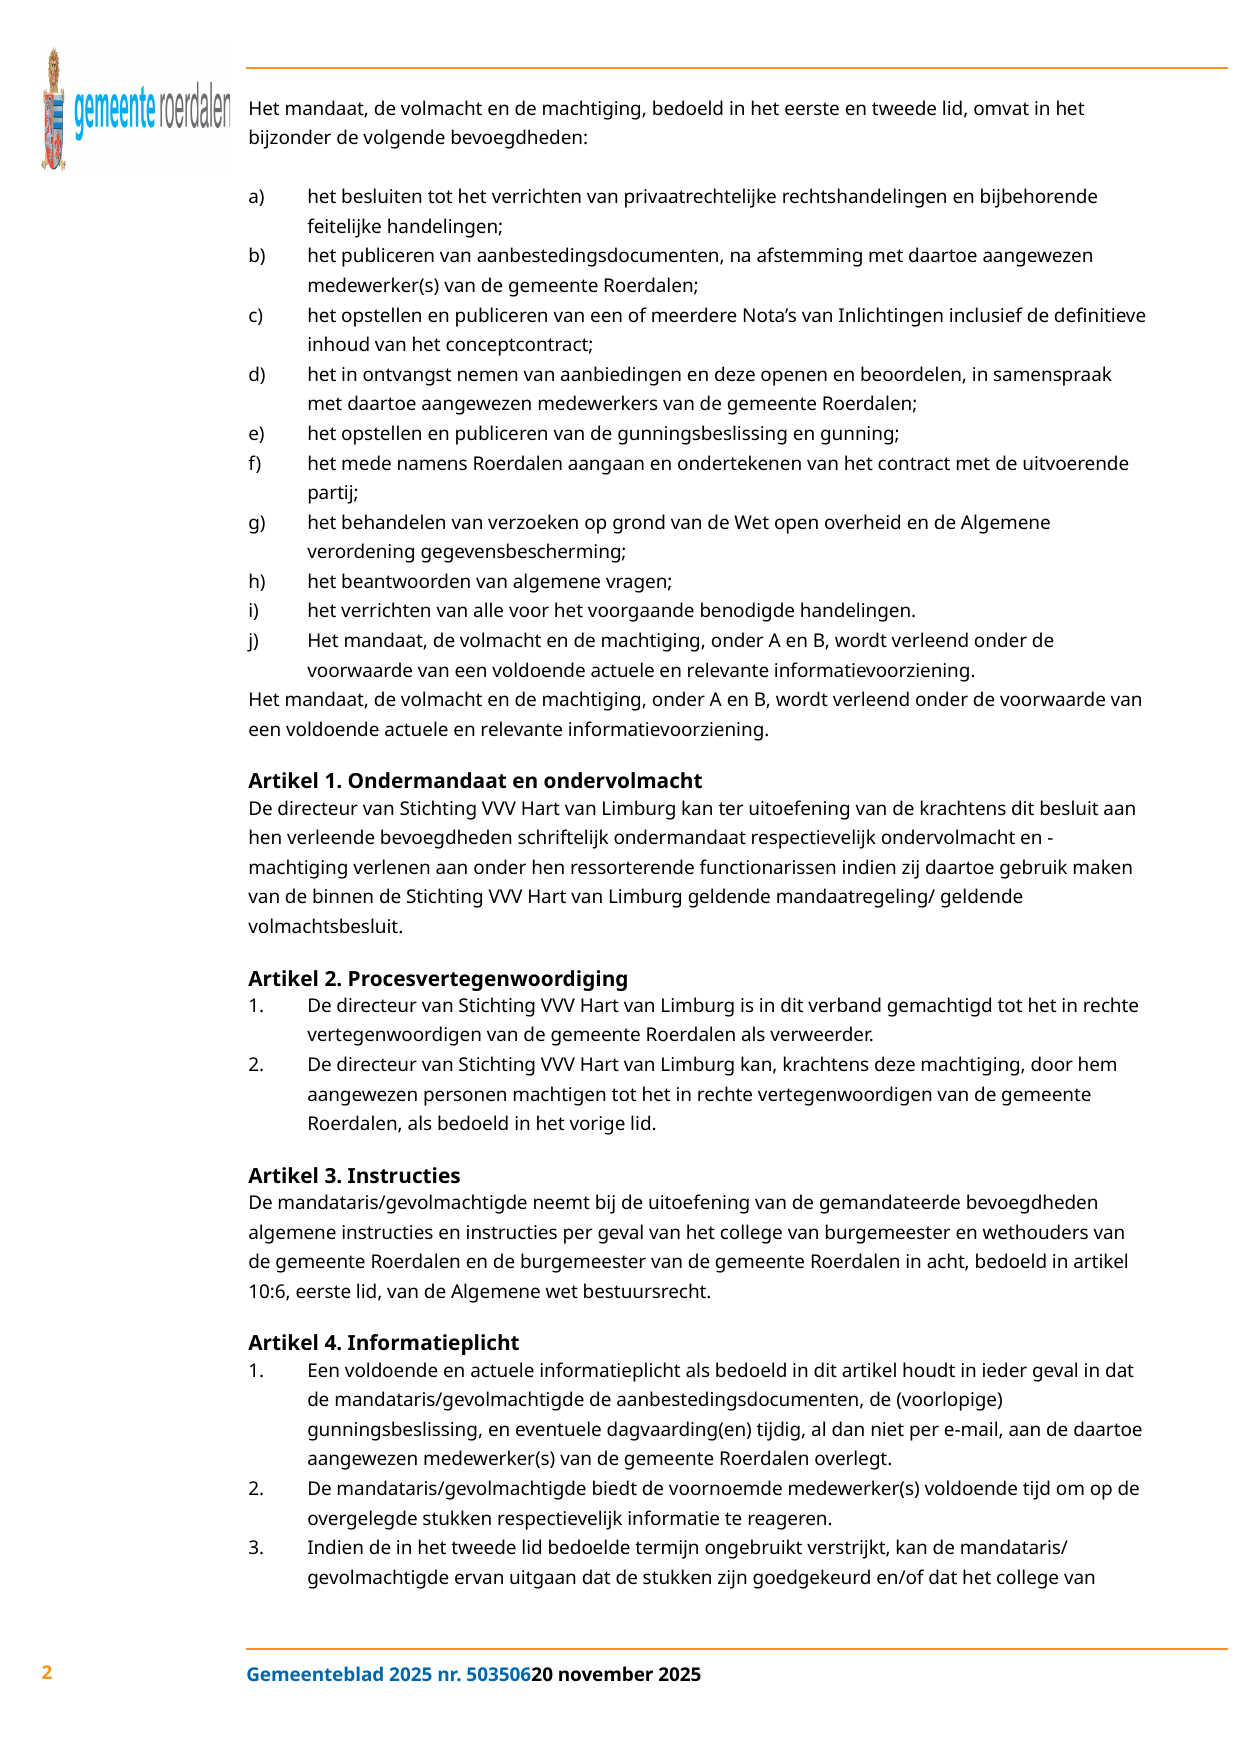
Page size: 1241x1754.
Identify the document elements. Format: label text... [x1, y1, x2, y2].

list De directeur van Stichting VVV Hart van Limburg is in dit verband gemachtigd tot het in rechte vertegenwoordigen van de gemeente Roerdalen als verweerder. [248, 992, 1152, 1047]
text Artikel 2. Procesvertegenwoordiging [248, 964, 1152, 992]
list het opstellen en publiceren van een of meerdere Nota’s van Inlichtingen inclusief de definitieve inhoud van het conceptcontract; [248, 302, 1152, 357]
text Het mandaat, de volmacht en de machtiging, bedoeld in het eerste en tweede lid, omvat in het bijzonder de volgende bevoegdheden: [248, 95, 1152, 150]
list De directeur van Stichting VVV Hart van Limburg kan, krachtens deze machtiging, door hem aangewezen personen machtigen tot het in rechte vertegenwoordigen van de gemeente Roerdalen, als bedoeld in het vorige lid. [248, 1051, 1152, 1136]
list het verrichten van alle voor het voorgaande benodigde handelingen. [248, 598, 1152, 623]
list Het mandaat, de volmacht en de machtiging, onder A en B, wordt verleend onder de voorwaarde van een voldoende actuele en relevante informatievoorziening. [248, 627, 1152, 683]
list het in ontvangst nemen van aanbiedingen en deze openen en beoordelen, in samenspraak met daartoe aangewezen medewerkers van de gemeente Roerdalen; [248, 361, 1152, 416]
text De directeur van Stichting VVV Hart van Limburg kan ter uitoefening van de krachtens dit besluit aan hen verleende bevoegdheden schriftelijk ondermandaat respectievelijk ondervolmacht en -machtiging verlenen aan onder hen ressorterende functionarissen indien zij daartoe gebruik maken van de binnen de Stichting VVV Hart van Limburg geldende mandaatregeling/ geldende volmachtsbesluit. [248, 795, 1152, 939]
text Artikel 1. Ondermandaat en ondervolmacht [248, 766, 1152, 795]
list het opstellen en publiceren van de gunningsbeslissing en gunning; [248, 420, 1152, 446]
list het besluiten tot het verrichten van privaatrechtelijke rechtshandelingen en bijbehorende feitelijke handelingen; [248, 183, 1152, 239]
picture [41, 47, 231, 172]
list het mede namens Roerdalen aangaan en ondertekenen van het contract met de uitvoerende partij; [248, 450, 1152, 505]
list het behandelen van verzoeken op grond van de Wet open overheid en de Algemene verordening gegevensbescherming; [248, 509, 1152, 564]
list het beantwoorden van algemene vragen; [248, 568, 1152, 594]
text Artikel 4. Informatieplicht [248, 1328, 1152, 1357]
text De mandataris/gevolmachtigde neemt bij de uitoefening van de gemandateerde bevoegdheden algemene instructies en instructies per geval van het college van burgemeester en wethouders van de gemeente Roerdalen en de burgemeester van de gemeente Roerdalen in acht, bedoeld in artikel 10:6, eerste lid, van de Algemene wet bestuursrecht. [248, 1189, 1152, 1304]
text Artikel 3. Instructies [248, 1161, 1152, 1189]
list De mandataris/gevolmachtigde biedt de voornoemde medewerker(s) voldoende tijd om op de overgelegde stukken respectievelijk informatie te reageren. [248, 1475, 1152, 1531]
text Het mandaat, de volmacht en de machtiging, onder A en B, wordt verleend onder de voorwaarde van een voldoende actuele en relevante informatievoorziening. [248, 686, 1152, 742]
list het publiceren van aanbestedingsdocumenten, na afstemming met daartoe aangewezen medewerker(s) van de gemeente Roerdalen; [248, 243, 1152, 298]
list Indien de in het tweede lid bedoelde termijn ongebruikt verstrijkt, kan de mandataris/ gevolmachtigde ervan uitgaan dat de stukken zijn goedgekeurd en/of dat het college van [248, 1534, 1152, 1590]
list Een voldoende en actuele informatieplicht als bedoeld in dit artikel houdt in ieder geval in dat de mandataris/gevolmachtigde de aanbestedingsdocumenten, de (voorlopige) gunningsbeslissing, en eventuele dagvaarding(en) tijdig, al dan niet per e-mail, aan de daartoe aangewezen medewerker(s) van de gemeente Roerdalen overlegt. [248, 1357, 1152, 1471]
